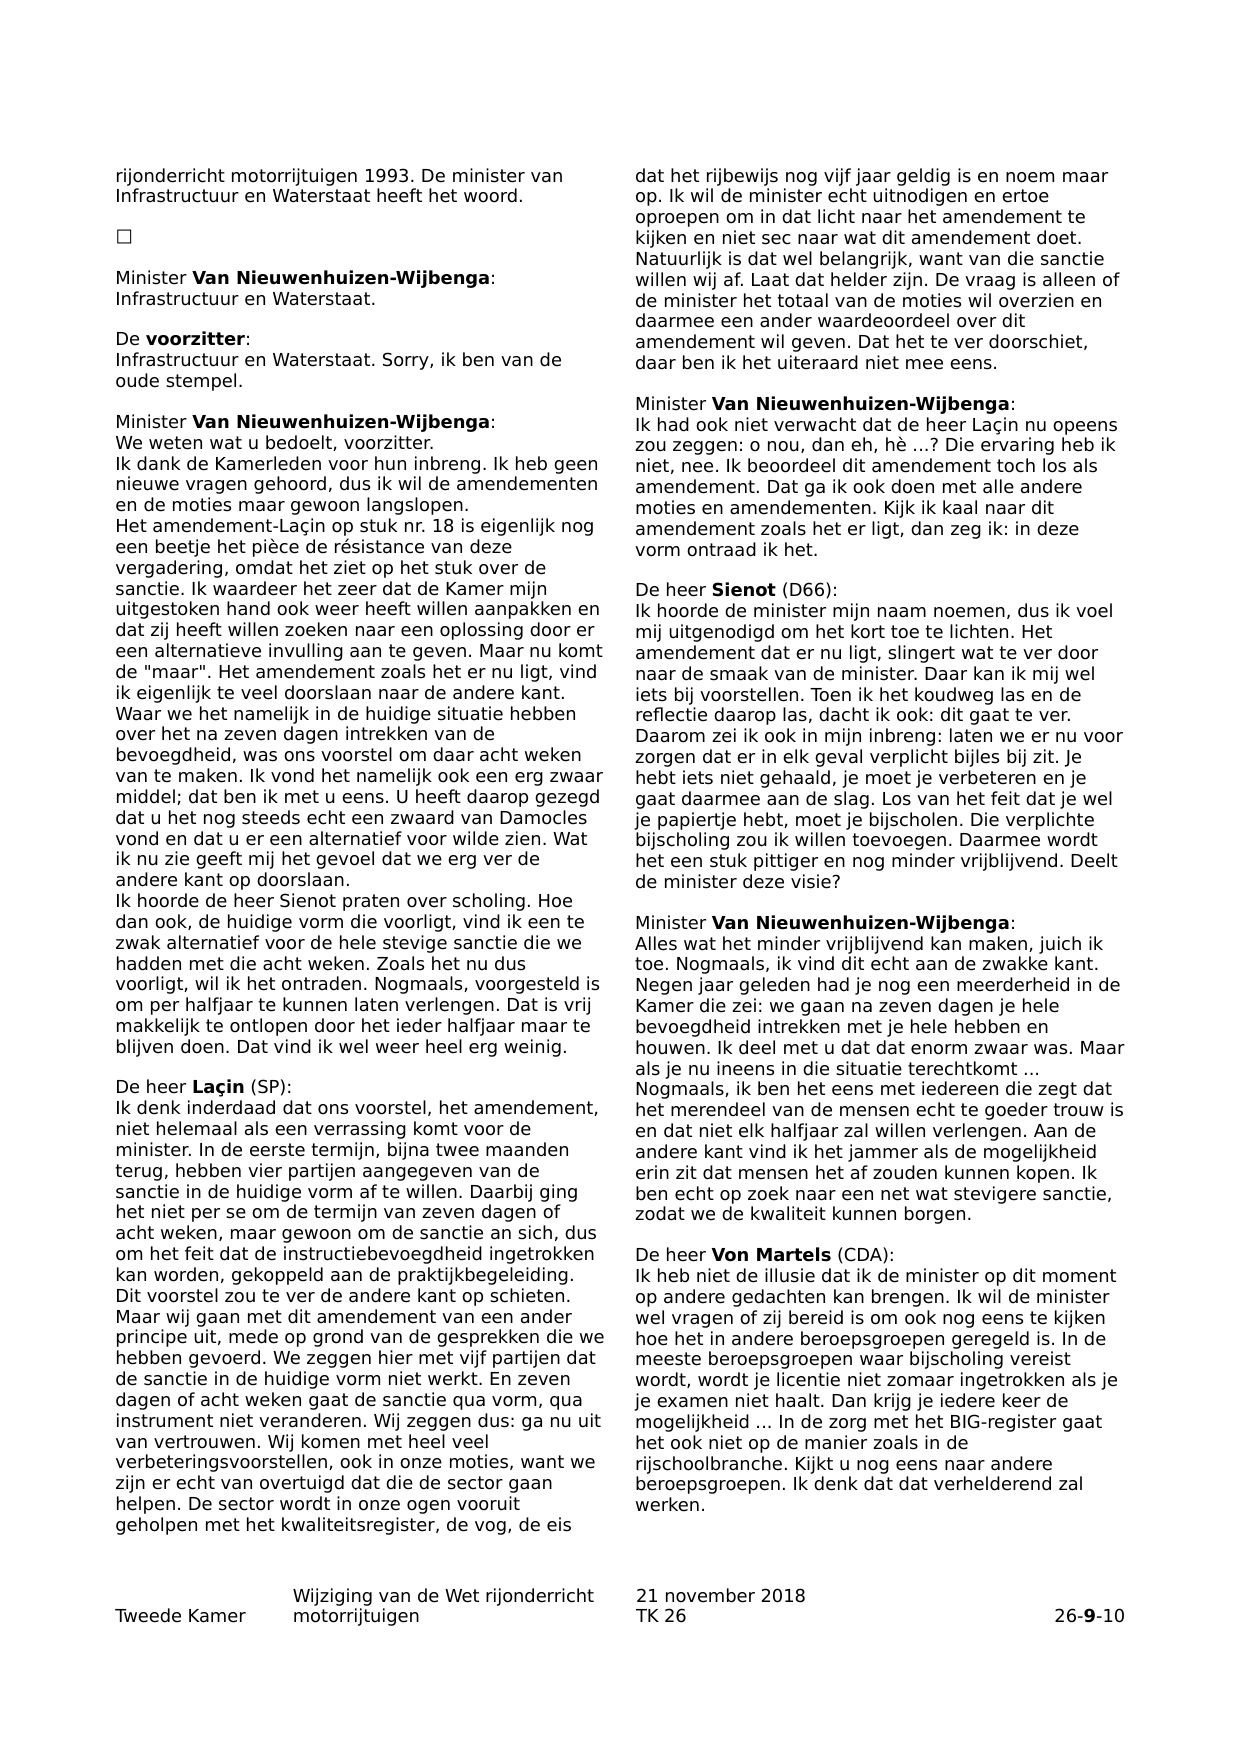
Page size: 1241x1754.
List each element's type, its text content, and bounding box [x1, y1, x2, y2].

text De heer Sienot (D66): [635, 580, 1125, 601]
text ⬜ [115, 227, 605, 248]
text Ik hoorde de minister mijn naam noemen, dus ik voel mij uitgenodigd om het kort toe te lichten. Het amendement dat er nu ligt, slingert wat te ver door naar de smaak van de minister. Daar kan ik mij wel iets bij voorstellen. Toen ik het koudweg las en de reflectie daarop las, dacht ik ook: dit gaat te ver. Daarom zei ik ook in mijn inbreng: laten we er nu voor zorgen dat er in elk geval verplicht bijles bij zit. Je hebt iets niet gehaald, je moet je verbeteren en je gaat daarmee aan de slag. Los van het feit dat je wel je papiertje hebt, moet je bijscholen. Die verplichte bijscholing zou ik willen toevoegen. Daarmee wordt het een stuk pittiger en nog minder vrijblijvend. Deelt de minister deze visie? [635, 601, 1125, 893]
text Minister Van Nieuwenhuizen-Wijbenga: [635, 913, 1125, 933]
text Infrastructuur en Waterstaat. Sorry, ik ben van de oude stempel. [115, 350, 605, 392]
text Het amendement-Laçin op stuk nr. 18 is eigenlijk nog een beetje het pièce de résistance van deze vergadering, omdat het ziet op het stuk over de sanctie. Ik waardeer het zeer dat de Kamer mijn uitgestoken hand ook weer heeft willen aanpakken en dat zij heeft willen zoeken naar een oplossing door er een alternatieve invulling aan te geven. Maar nu komt de "maar". Het amendement zoals het er nu ligt, vind ik eigenlijk te veel doorslaan naar de andere kant. Waar we het namelijk in de huidige situatie hebben over het na zeven dagen intrekken van de bevoegdheid, was ons voorstel om daar acht weken van te maken. Ik vond het namelijk ook een erg zwaar middel; dat ben ik met u eens. U heeft daarop gezegd dat u het nog steeds echt een zwaard van Damocles vond en dat u er een alternatief voor wilde zien. Wat ik nu zie geeft mij het gevoel dat we erg ver de andere kant op doorslaan. [115, 516, 605, 891]
text dat het rijbewijs nog vijf jaar geldig is en noem maar op. Ik wil de minister echt uitnodigen en ertoe oproepen om in dat licht naar het amendement te kijken en niet sec naar wat dit amendement doet. Natuurlijk is dat wel belangrijk, want van die sanctie willen wij af. Laat dat helder zijn. De vraag is alleen of de minister het totaal van de moties wil overzien en daarmee een ander waardeoordeel over dit amendement wil geven. Dat het te ver doorschiet, daar ben ik het uiteraard niet mee eens. [635, 165, 1125, 374]
text rijonderricht motorrijtuigen 1993. De minister van Infrastructuur en Waterstaat heeft het woord. [115, 165, 605, 207]
text De voorzitter: [115, 329, 605, 350]
text Ik had ook niet verwacht dat de heer Laçin nu opeens zou zeggen: o nou, dan eh, hè ...? Die ervaring heb ik niet, nee. Ik beoordeel dit amendement toch los als amendement. Dat ga ik ook doen met alle andere moties en amendementen. Kijk ik kaal naar dit amendement zoals het er ligt, dan zeg ik: in deze vorm ontraad ik het. [635, 414, 1125, 560]
text Ik dank de Kamerleden voor hun inbreng. Ik heb geen nieuwe vragen gehoord, dus ik wil de amendementen en de moties maar gewoon langslopen. [115, 453, 605, 516]
text Infrastructuur en Waterstaat. [115, 288, 605, 309]
text De heer Von Martels (CDA): [635, 1245, 1125, 1266]
text Minister Van Nieuwenhuizen-Wijbenga: [635, 394, 1125, 414]
text Alles wat het minder vrijblijvend kan maken, juich ik toe. Nogmaals, ik vind dit echt aan de zwakke kant. Negen jaar geleden had je nog een meerderheid in de Kamer die zei: we gaan na zeven dagen je hele bevoegdheid intrekken met je hele hebben en houwen. Ik deel met u dat dat enorm zwaar was. Maar als je nu ineens in die situatie terechtkomt ... Nogmaals, ik ben het eens met iedereen die zegt dat het merendeel van de mensen echt te goeder trouw is en dat niet elk halfjaar zal willen verlengen. Aan de andere kant vind ik het jammer als de mogelijkheid erin zit dat mensen het af zouden kunnen kopen. Ik ben echt op zoek naar een net wat stevigere sanctie, zodat we de kwaliteit kunnen borgen. [635, 933, 1125, 1225]
text Ik heb niet de illusie dat ik de minister op dit moment op andere gedachten kan brengen. Ik wil de minister wel vragen of zij bereid is om ook nog eens te kijken hoe het in andere beroepsgroepen geregeld is. In de meeste beroepsgroepen waar bijscholing vereist wordt, wordt je licentie niet zomaar ingetrokken als je je examen niet haalt. Dan krijg je iedere keer de mogelijkheid ... In de zorg met het BIG-register gaat het ook niet op de manier zoals in de rijschoolbranche. Kijkt u nog eens naar andere beroepsgroepen. Ik denk dat dat verhelderend zal werken. [635, 1266, 1125, 1516]
text Minister Van Nieuwenhuizen-Wijbenga: [115, 268, 605, 288]
text De heer Laçin (SP): [115, 1077, 605, 1098]
text Ik denk inderdaad dat ons voorstel, het amendement, niet helemaal als een verrassing komt voor de minister. In de eerste termijn, bijna twee maanden terug, hebben vier partijen aangegeven van de sanctie in de huidige vorm af te willen. Daarbij ging het niet per se om de termijn van zeven dagen of acht weken, maar gewoon om de sanctie an sich, dus om het feit dat de instructiebevoegdheid ingetrokken kan worden, gekoppeld aan de praktijkbegeleiding. Dit voorstel zou te ver de andere kant op schieten. Maar wij gaan met dit amendement van een ander principe uit, mede op grond van de gesprekken die we hebben gevoerd. We zeggen hier met vijf partijen dat de sanctie in de huidige vorm niet werkt. En zeven dagen of acht weken gaat de sanctie qua vorm, qua instrument niet veranderen. Wij zeggen dus: ga nu uit van vertrouwen. Wij komen met heel veel verbeteringsvoorstellen, ook in onze moties, want we zijn er echt van overtuigd dat die de sector gaan helpen. De sector wordt in onze ogen vooruit geholpen met het kwaliteitsregister, de vog, de eis [115, 1098, 605, 1536]
text Ik hoorde de heer Sienot praten over scholing. Hoe dan ook, de huidige vorm die voorligt, vind ik een te zwak alternatief voor de hele stevige sanctie die we hadden met die acht weken. Zoals het nu dus voorligt, wil ik het ontraden. Nogmaals, voorgesteld is om per halfjaar te kunnen laten verlengen. Dat is vrij makkelijk te ontlopen door het ieder halfjaar maar te blijven doen. Dat vind ik wel weer heel erg weinig. [115, 891, 605, 1057]
text We weten wat u bedoelt, voorzitter. [115, 432, 605, 453]
text Minister Van Nieuwenhuizen-Wijbenga: [115, 412, 605, 432]
